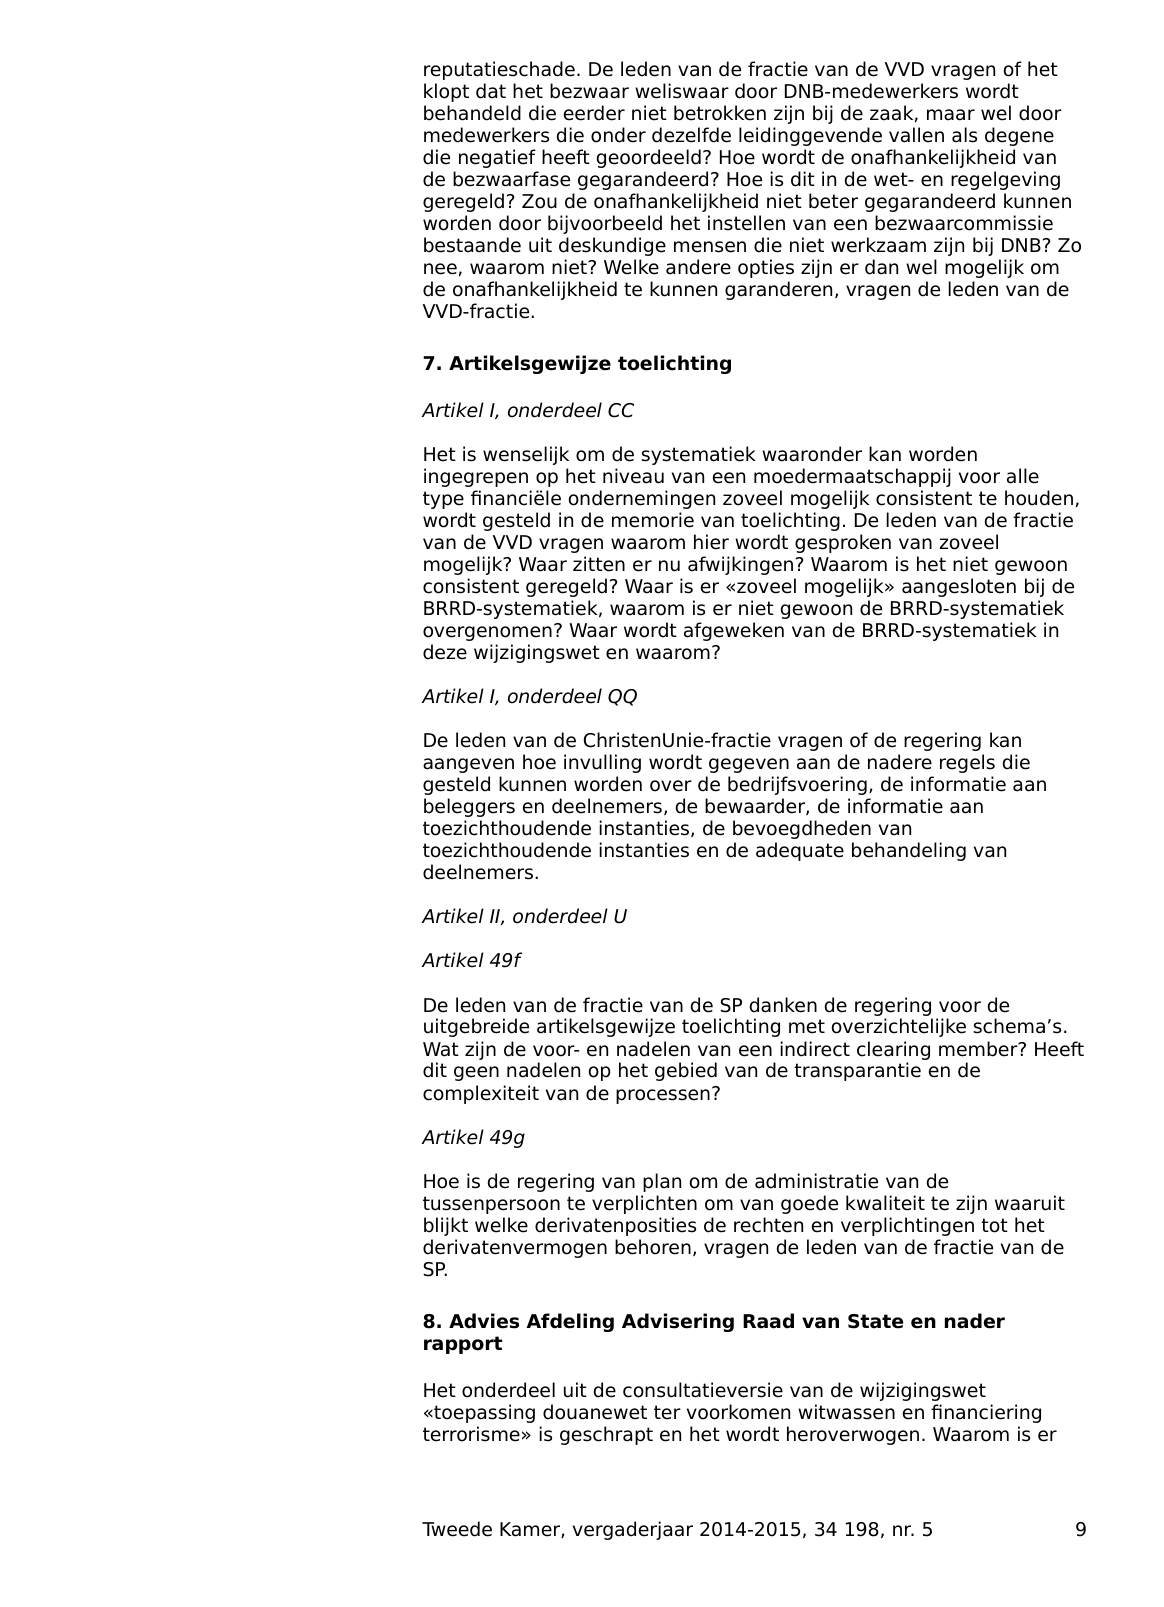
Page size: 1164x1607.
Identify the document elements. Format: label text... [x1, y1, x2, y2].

text De leden van de fractie van de SP danken de regering voor de uitgebreide artikelsgewijze toelichting met overzichtelijke schema’s. Wat zijn de voor- en nadelen van een indirect clearing member? Heeft dit geen nadelen op het gebied van de transparantie en de complexiteit van de processen? [422, 994, 1087, 1104]
text Het onderdeel uit de consultatieversie van de wijzigingswet «toepassing douanewet ter voorkomen witwassen en financiering terrorisme» is geschrapt en het wordt heroverwogen. Waarom is er [422, 1379, 1087, 1446]
subtitle Artikel 49f [422, 950, 1087, 972]
text Hoe is de regering van plan om de administratie van de tussenpersoon te verplichten om van goede kwaliteit te zijn waaruit blijkt welke derivatenposities de rechten en verplichtingen tot het derivatenvermogen behoren, vragen de leden van de fractie van de SP. [422, 1171, 1087, 1281]
text reputatieschade. De leden van de fractie van de VVD vragen of het klopt dat het bezwaar weliswaar door DNB-medewerkers wordt behandeld die eerder niet betrokken zijn bij de zaak, maar wel door medewerkers die onder dezelfde leidinggevende vallen als degene die negatief heeft geoordeeld? Hoe wordt de onafhankelijkheid van de bezwaarfase gegarandeerd? Hoe is dit in de wet- en regelgeving geregeld? Zou de onafhankelijkheid niet beter gegarandeerd kunnen worden door bijvoorbeeld het instellen van een bezwaarcommissie bestaande uit deskundige mensen die niet werkzaam zijn bij DNB? Zo nee, waarom niet? Welke andere opties zijn er dan wel mogelijk om de onafhankelijkheid te kunnen garanderen, vragen de leden van de VVD-fractie. [422, 59, 1087, 323]
subtitle 7. Artikelsgewijze toelichting [422, 353, 1087, 375]
subtitle Artikel I, onderdeel CC [422, 400, 1087, 422]
text Het is wenselijk om de systematiek waaronder kan worden ingegrepen op het niveau van een moedermaatschappij voor alle type financiële ondernemingen zoveel mogelijk consistent te houden, wordt gesteld in de memorie van toelichting. De leden van de fractie van de VVD vragen waarom hier wordt gesproken van zoveel mogelijk? Waar zitten er nu afwijkingen? Waarom is het niet gewoon consistent geregeld? Waar is er «zoveel mogelijk» aangesloten bij de BRRD-systematiek, waarom is er niet gewoon de BRRD-systematiek overgenomen? Waar wordt afgeweken van de BRRD-systematiek in deze wijzigingswet en waarom? [422, 444, 1087, 664]
subtitle Artikel II, onderdeel U [422, 906, 1087, 928]
subtitle Artikel 49g [422, 1127, 1087, 1148]
subtitle Artikel I, onderdeel QQ [422, 686, 1087, 708]
subtitle 8. Advies Afdeling Advisering Raad van State en nader rapport [422, 1311, 1087, 1354]
text De leden van de ChristenUnie-fractie vragen of de regering kan aangeven hoe invulling wordt gegeven aan de nadere regels die gesteld kunnen worden over de bedrijfsvoering, de informatie aan beleggers en deelnemers, de bewaarder, de informatie aan toezichthoudende instanties, de bevoegdheden van toezichthoudende instanties en de adequate behandeling van deelnemers. [422, 730, 1087, 884]
